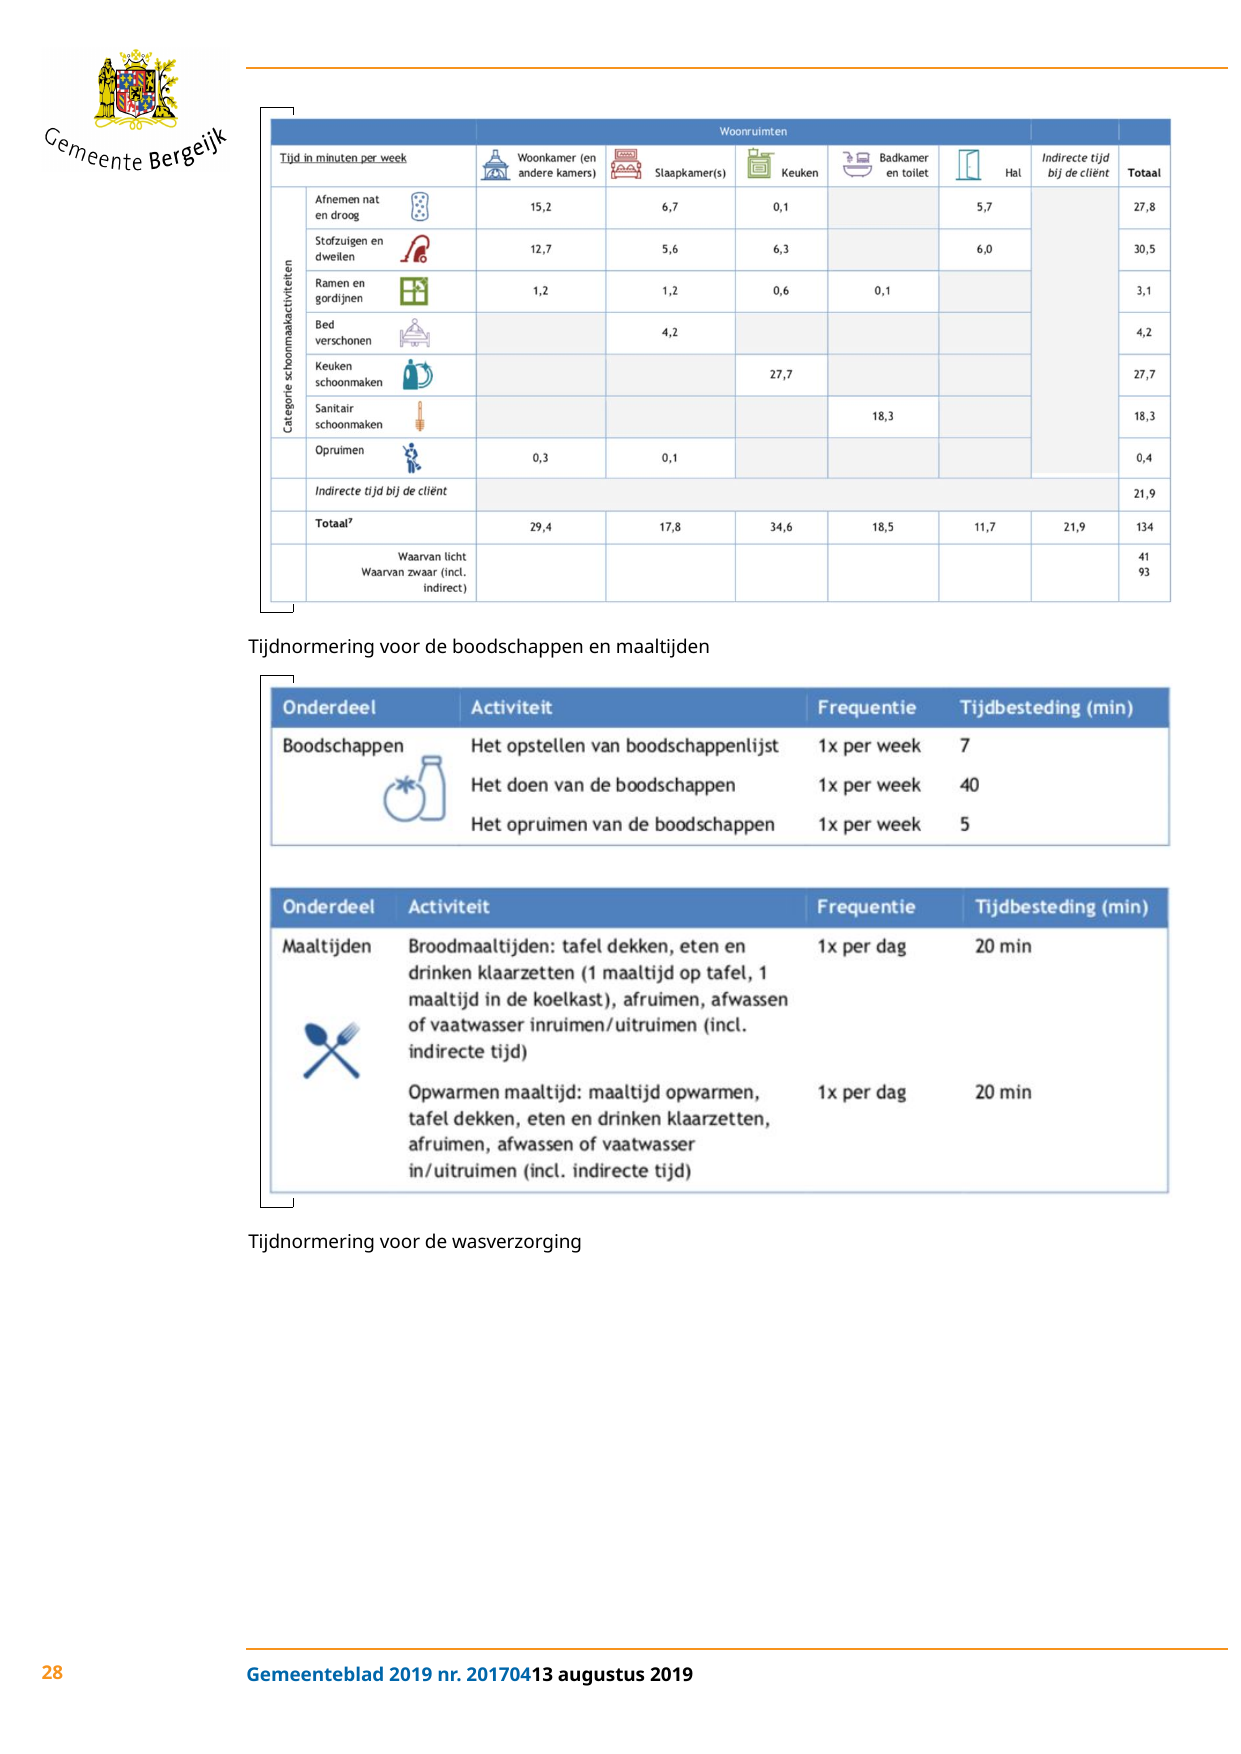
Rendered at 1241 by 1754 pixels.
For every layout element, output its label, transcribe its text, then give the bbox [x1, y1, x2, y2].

text Tijdnormering voor de wasverzorging [248, 1228, 1152, 1254]
picture [41, 47, 231, 172]
picture [268, 683, 1173, 1198]
picture [268, 115, 1173, 604]
text Tijdnormering voor de boodschappen en maaltijden [248, 633, 1152, 659]
